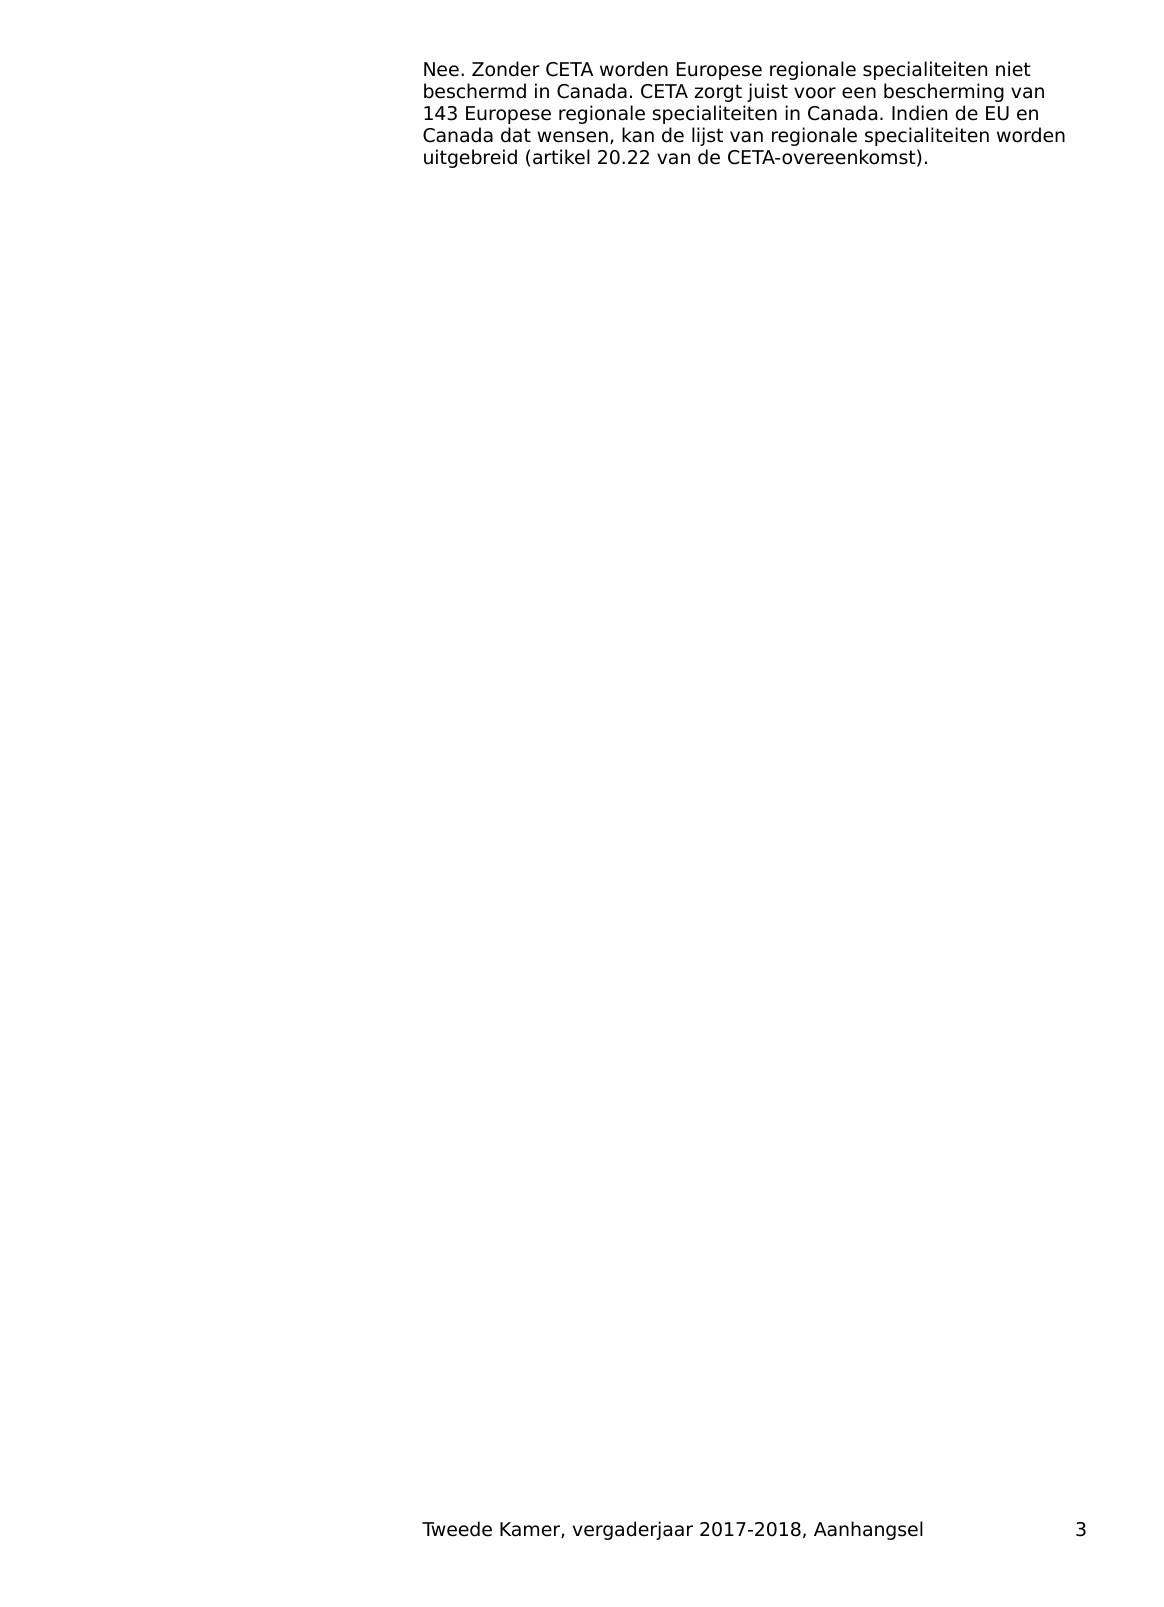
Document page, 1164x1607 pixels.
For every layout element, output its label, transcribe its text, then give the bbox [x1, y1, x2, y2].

text Nee. Zonder CETA worden Europese regionale specialiteiten niet beschermd in Canada. CETA zorgt juist voor een bescherming van 143 Europese regionale specialiteiten in Canada. Indien de EU en Canada dat wensen, kan de lijst van regionale specialiteiten worden uitgebreid (artikel 20.22 van de CETA-overeenkomst). [422, 59, 1087, 169]
